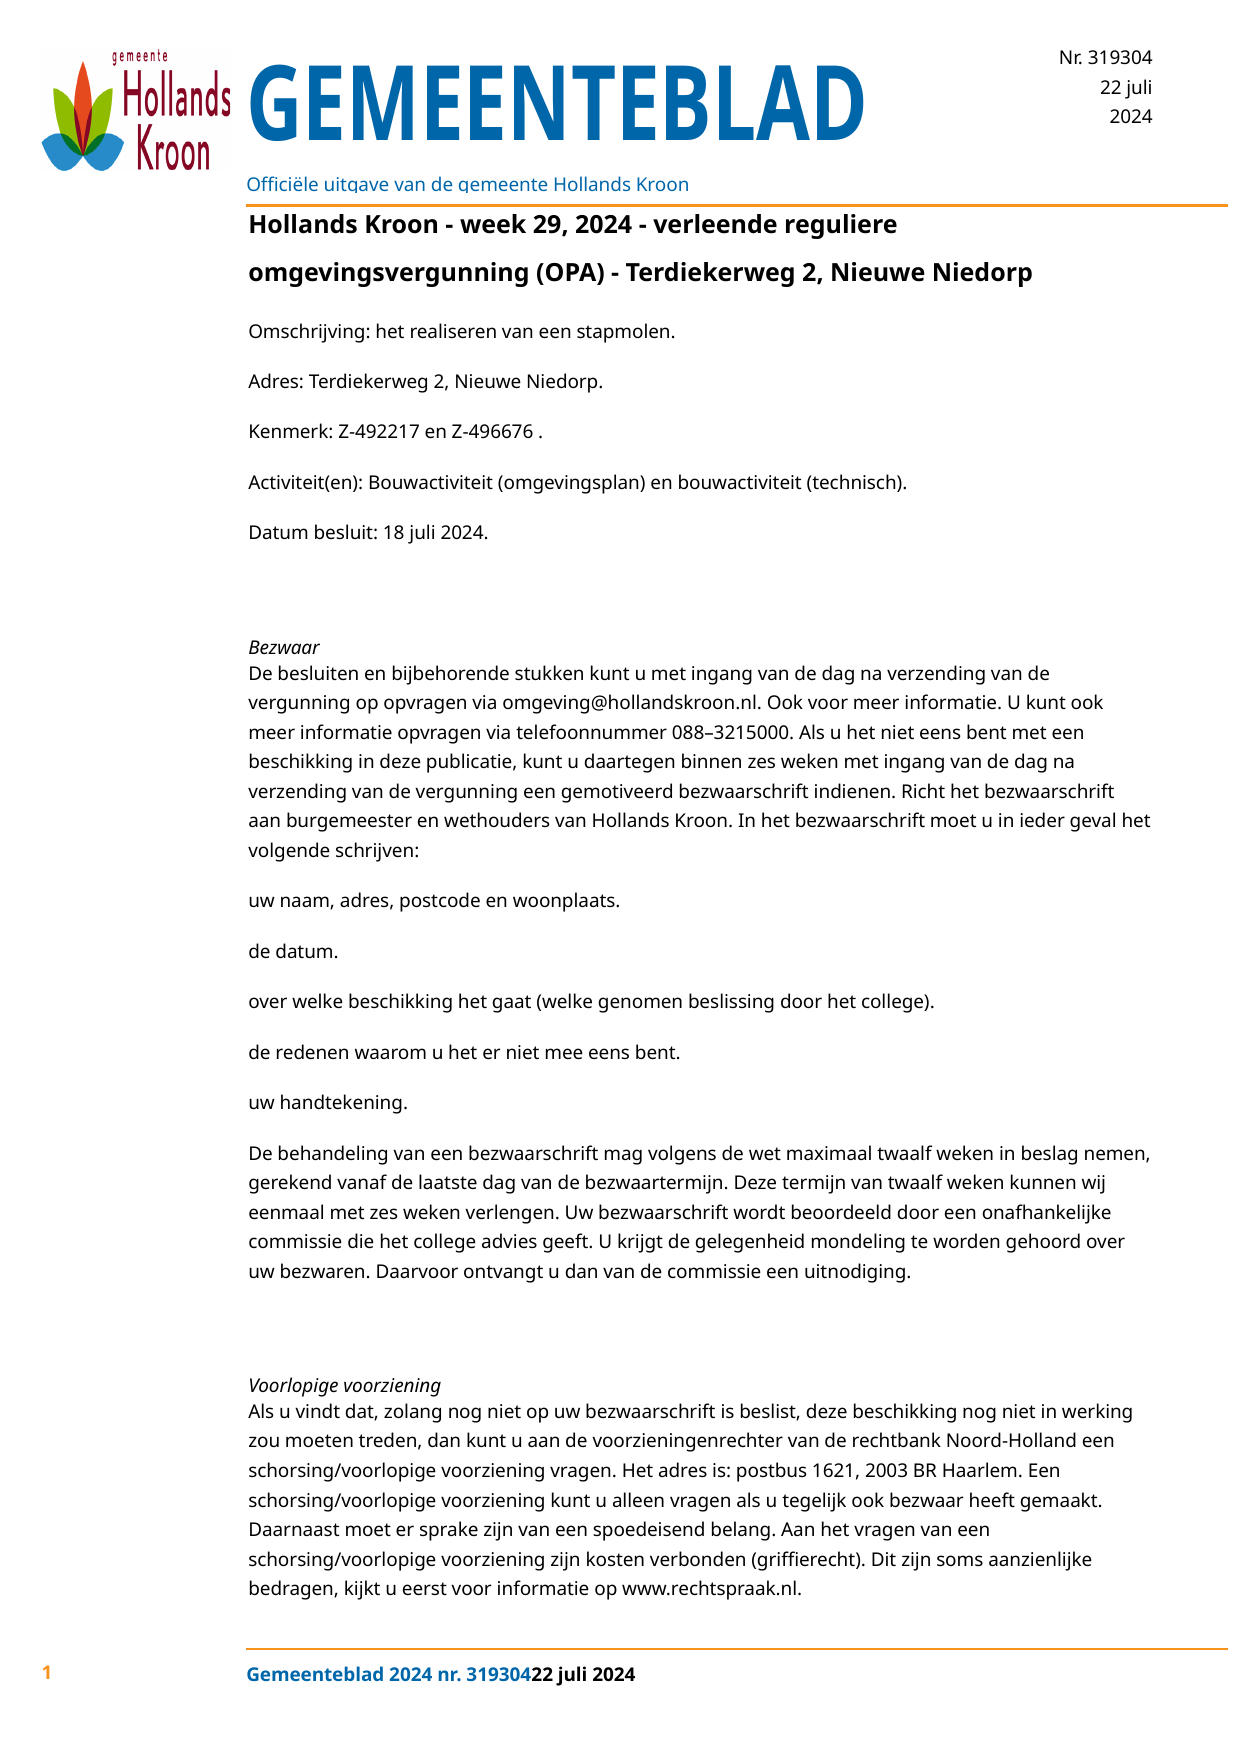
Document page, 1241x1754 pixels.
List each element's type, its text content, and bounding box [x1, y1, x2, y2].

text Hollands Kroon - week 29, 2024 - verleende reguliere omgevingsvergunning (OPA) - Terdiekerweg 2, Nieuwe Niedorp [248, 207, 1152, 288]
text over welke beschikking het gaat (welke genomen beslissing door het college). [248, 988, 1152, 1014]
text Omschrijving: het realiseren van een stapmolen. [248, 318, 1152, 344]
text Voorlopige voorziening [248, 1372, 1152, 1398]
text de redenen waarom u het er niet mee eens bent. [248, 1039, 1152, 1064]
text de datum. [248, 938, 1152, 964]
text Activiteit(en): Bouwactiviteit (omgevingsplan) en bouwactiviteit (technisch). [248, 469, 1152, 495]
text Datum besluit: 18 juli 2024. [248, 519, 1152, 545]
text De besluiten en bijbehorende stukken kunt u met ingang van de dag na verzending van de vergunning op opvragen via omgeving@hollandskroon.nl. Ook voor meer informatie. U kunt ook meer informatie opvragen via telefoonnummer 088–3215000. Als u het niet eens bent met een beschikking in deze publicatie, kunt u daartegen binnen zes weken met ingang van de dag na verzending van de vergunning een gemotiveerd bezwaarschrift indienen. Richt het bezwaarschrift aan burgemeester en wethouders van Hollands Kroon. In het bezwaarschrift moet u in ieder geval het volgende schrijven: [248, 660, 1152, 863]
text De behandeling van een bezwaarschrift mag volgens de wet maximaal twaalf weken in beslag nemen, gerekend vanaf de laatste dag van de bezwaartermijn. Deze termijn van twaalf weken kunnen wij eenmaal met zes weken verlengen. Uw bezwaarschrift wordt beoordeeld door een onafhankelijke commissie die het college advies geeft. U krijgt de gelegenheid mondeling te worden gehoord over uw bezwaren. Daarvoor ontvangt u dan van de commissie een uitnodiging. [248, 1140, 1152, 1284]
text Adres: Terdiekerweg 2, Nieuwe Niedorp. [248, 368, 1152, 394]
text uw handtekening. [248, 1089, 1152, 1115]
text Als u vindt dat, zolang nog niet op uw bezwaarschrift is beslist, deze beschikking nog niet in werking zou moeten treden, dan kunt u aan de voorzieningenrechter van de rechtbank Noord-Holland een schorsing/voorlopige voorziening vragen. Het adres is: postbus 1621, 2003 BR Haarlem. Een schorsing/voorlopige voorziening kunt u alleen vragen als u tegelijk ook bezwaar heeft gemaakt. Daarnaast moet er sprake zijn van een spoedeisend belang. Aan het vragen van een schorsing/voorlopige voorziening zijn kosten verbonden (griffierecht). Dit zijn soms aanzienlijke bedragen, kijkt u eerst voor informatie op www.rechtspraak.nl. [248, 1398, 1152, 1601]
picture [41, 47, 231, 172]
text uw naam, adres, postcode en woonplaats. [248, 888, 1152, 913]
text Bezwaar [248, 634, 1152, 660]
text Kenmerk: Z-492217 en Z-496676 . [248, 419, 1152, 444]
